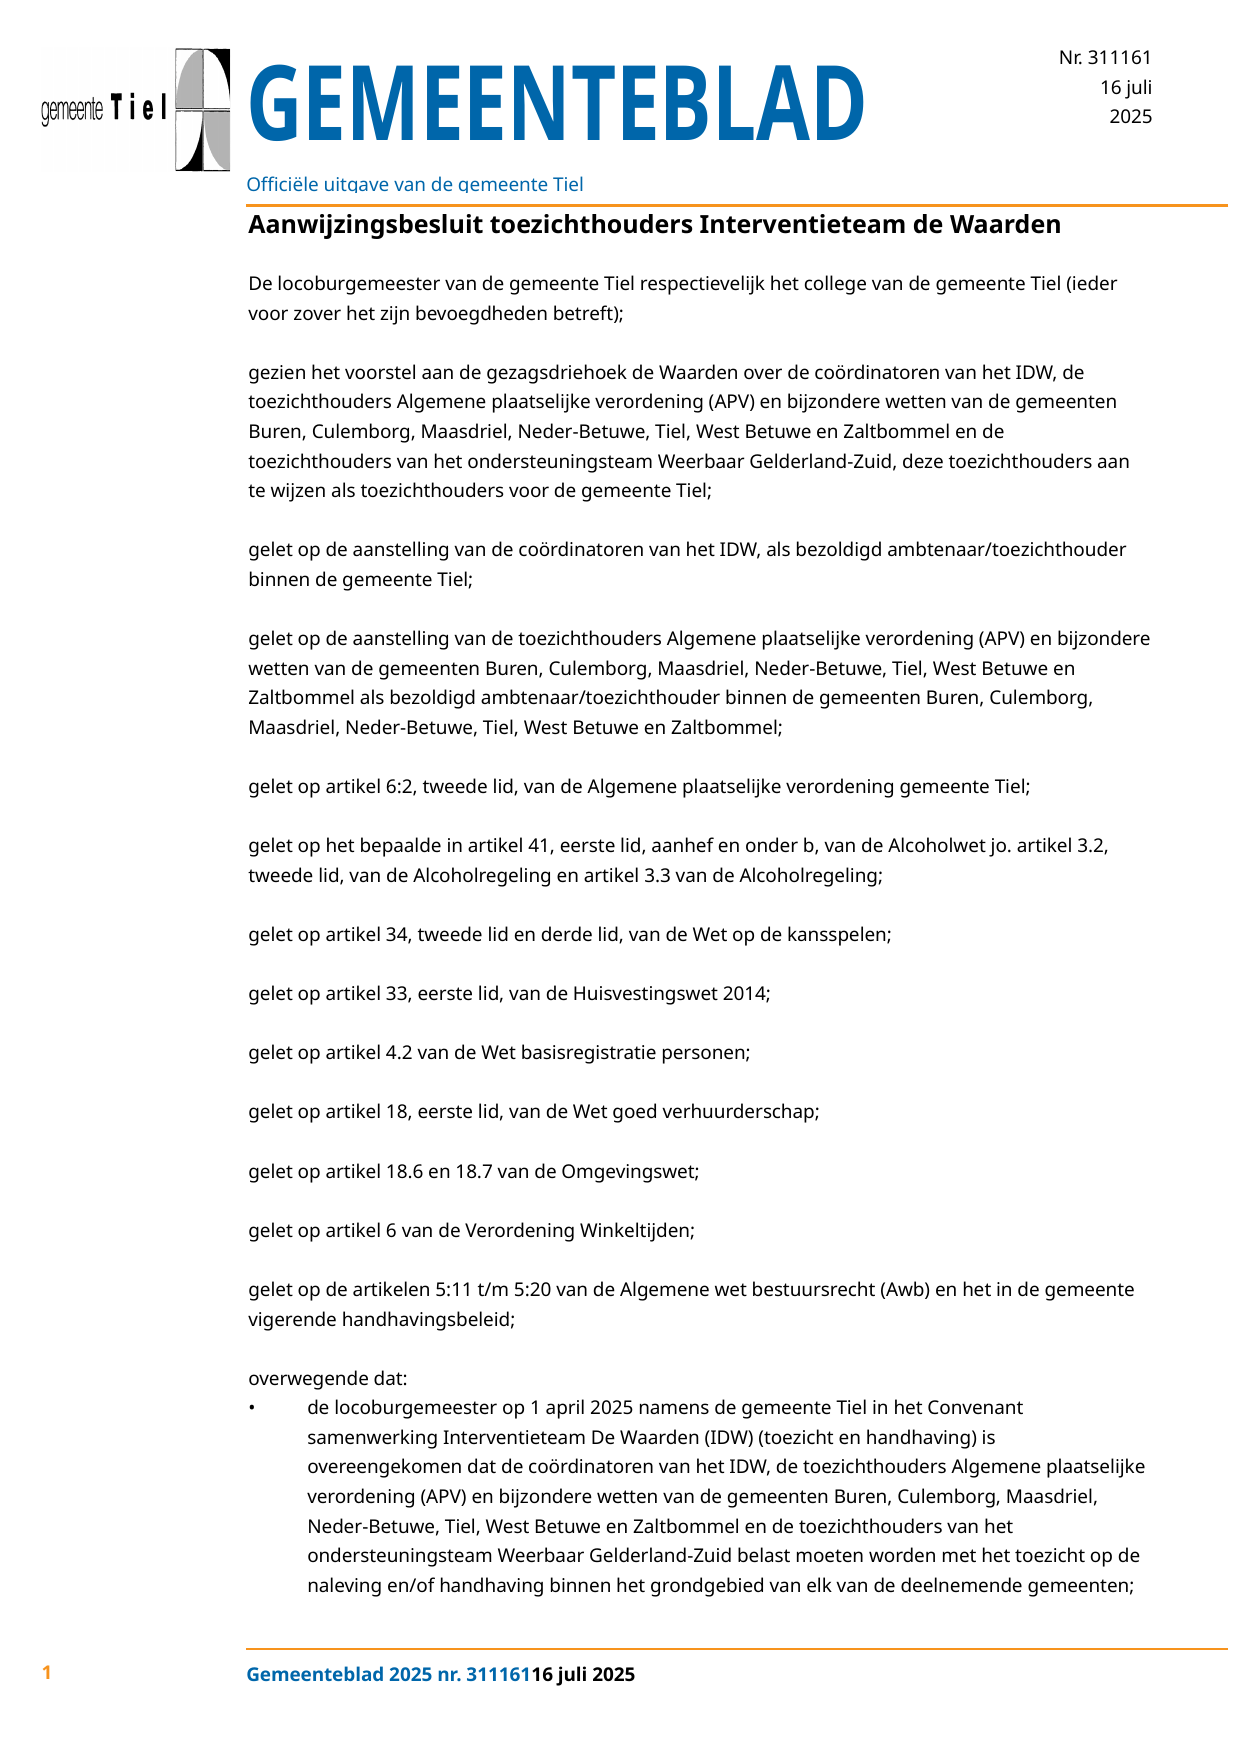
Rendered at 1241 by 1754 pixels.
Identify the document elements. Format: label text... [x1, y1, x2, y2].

text gelet op artikel 4.2 van de Wet basisregistratie personen; [248, 1039, 1152, 1065]
text gelet op artikel 6 van de Verordening Winkeltijden; [248, 1217, 1152, 1243]
text gelet op de aanstelling van de toezichthouders Algemene plaatselijke verordening (APV) en bijzondere wetten van de gemeenten Buren, Culemborg, Maasdriel, Neder-Betuwe, Tiel, West Betuwe en Zaltbommel als bezoldigd ambtenaar/toezichthouder binnen de gemeenten Buren, Culemborg, Maasdriel, Neder-Betuwe, Tiel, West Betuwe en Zaltbommel; [248, 625, 1152, 740]
picture [41, 47, 231, 172]
text gelet op artikel 34, tweede lid en derde lid, van de Wet op de kansspelen; [248, 921, 1152, 947]
text gelet op artikel 18, eerste lid, van de Wet goed verhuurderschap; [248, 1099, 1152, 1124]
text gelet op de aanstelling van de coördinatoren van het IDW, als bezoldigd ambtenaar/toezichthouder binnen de gemeente Tiel; [248, 537, 1152, 592]
text overwegende dat: [248, 1365, 1152, 1391]
text De locoburgemeester van de gemeente Tiel respectievelijk het college van de gemeente Tiel (ieder voor zover het zijn bevoegdheden betreft); [248, 270, 1152, 326]
text gelet op artikel 6:2, tweede lid, van de Algemene plaatselijke verordening gemeente Tiel; [248, 773, 1152, 799]
text Aanwijzingsbesluit toezichthouders Interventieteam de Waarden [248, 207, 1152, 241]
list de locoburgemeester op 1 april 2025 namens de gemeente Tiel in het Convenant samenwerking Interventieteam De Waarden (IDW) (toezicht en handhaving) is overeengekomen dat de coördinatoren van het IDW, de toezichthouders Algemene plaatselijke verordening (APV) en bijzondere wetten van de gemeenten Buren, Culemborg, Maasdriel, Neder-Betuwe, Tiel, West Betuwe en Zaltbommel en de toezichthouders van het ondersteuningsteam Weerbaar Gelderland-Zuid belast moeten worden met het toezicht op de naleving en/of handhaving binnen het grondgebied van elk van de deelnemende gemeenten; [248, 1394, 1152, 1598]
text gelet op artikel 18.6 en 18.7 van de Omgevingswet; [248, 1158, 1152, 1183]
text gelet op artikel 33, eerste lid, van de Huisvestingswet 2014; [248, 980, 1152, 1006]
text gelet op het bepaalde in artikel 41, eerste lid, aanhef en onder b, van de Alcoholwet jo. artikel 3.2, tweede lid, van de Alcoholregeling en artikel 3.3 van de Alcoholregeling; [248, 832, 1152, 888]
text gezien het voorstel aan de gezagsdriehoek de Waarden over de coördinatoren van het IDW, de toezichthouders Algemene plaatselijke verordening (APV) en bijzondere wetten van de gemeenten Buren, Culemborg, Maasdriel, Neder-Betuwe, Tiel, West Betuwe en Zaltbommel en de toezichthouders van het ondersteuningsteam Weerbaar Gelderland-Zuid, deze toezichthouders aan te wijzen als toezichthouders voor de gemeente Tiel; [248, 359, 1152, 503]
text gelet op de artikelen 5:11 t/m 5:20 van de Algemene wet bestuursrecht (Awb) en het in de gemeente vigerende handhavingsbeleid; [248, 1276, 1152, 1331]
